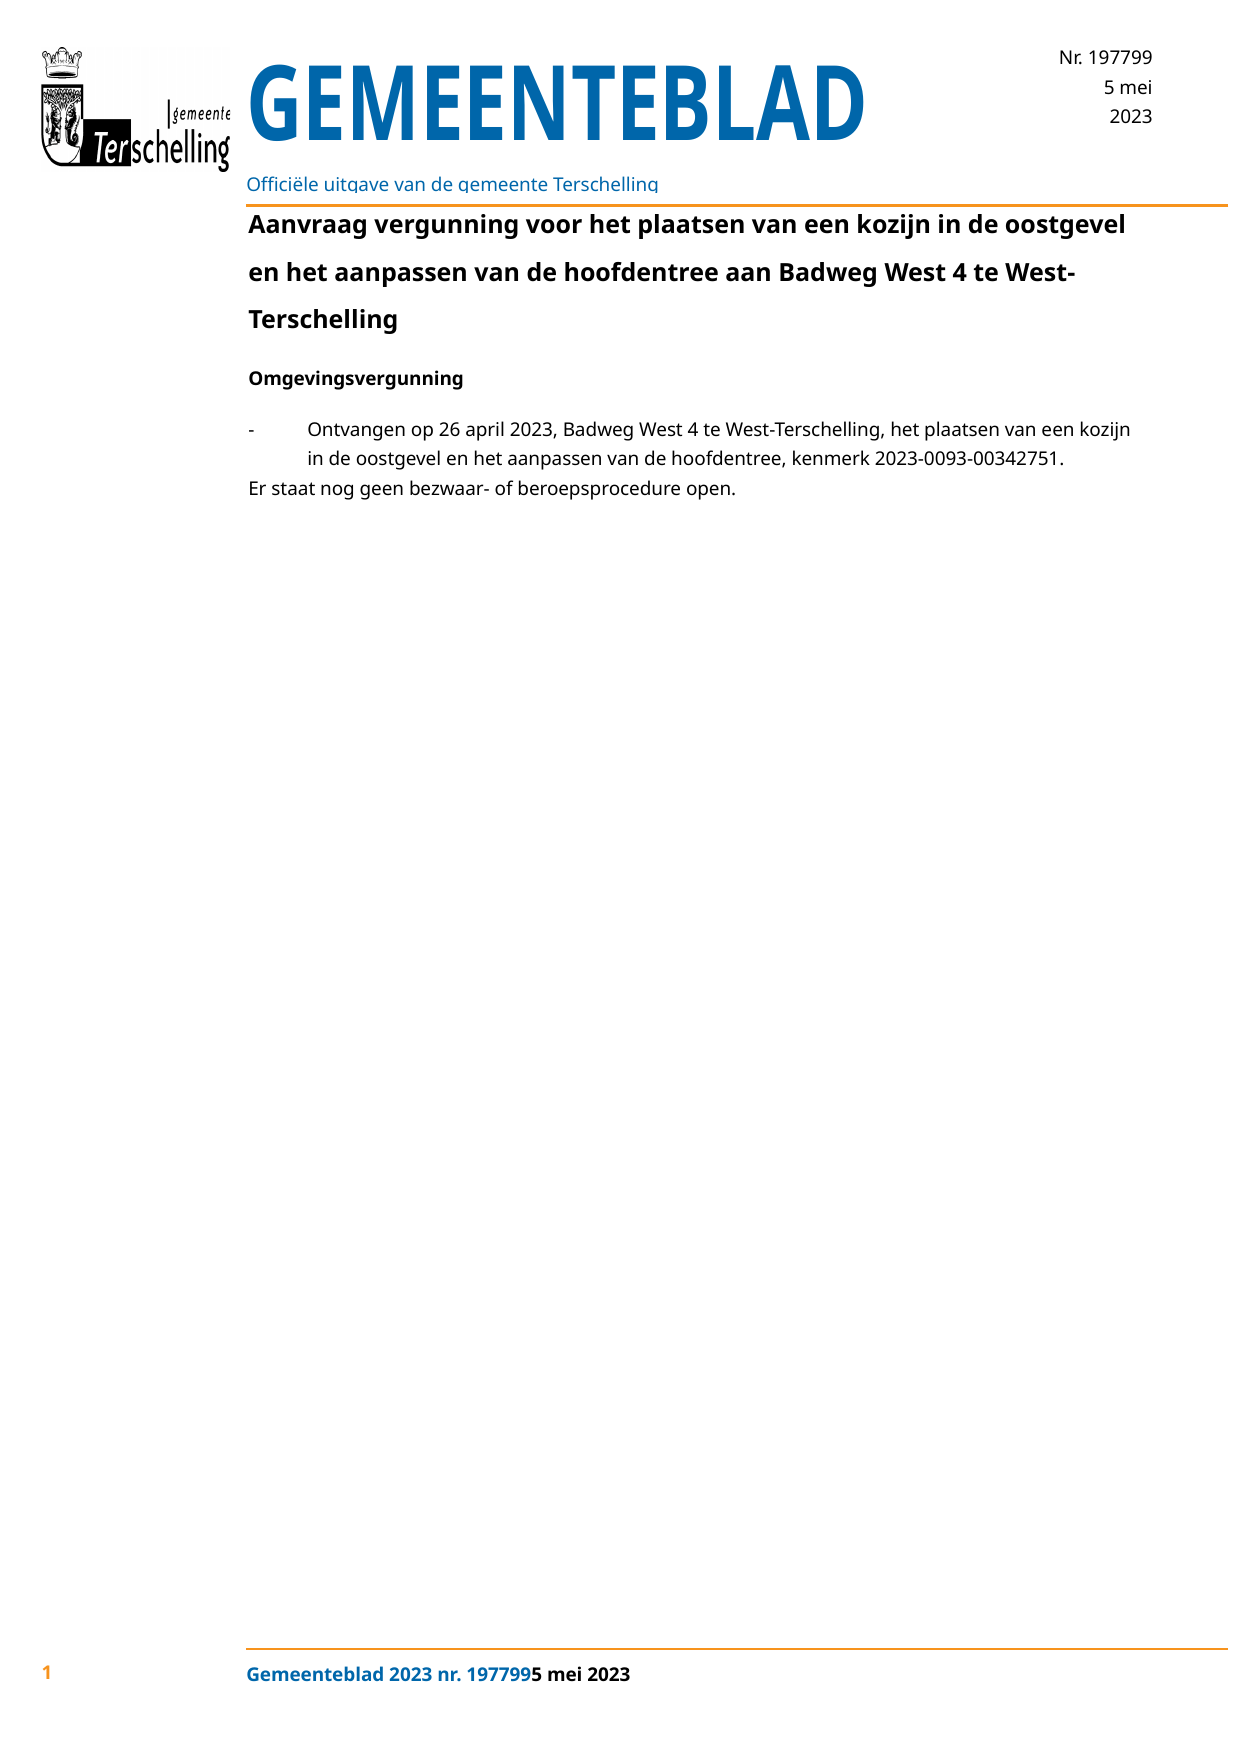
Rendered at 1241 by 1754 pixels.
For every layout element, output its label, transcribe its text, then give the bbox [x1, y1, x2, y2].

picture [41, 47, 231, 172]
text Er staat nog geen bezwaar- of beroepsprocedure open. [248, 475, 1152, 501]
text Aanvraag vergunning voor het plaatsen van een kozijn in de oostgevel en het aanpassen van de hoofdentree aan Badweg West 4 te West-Terschelling [248, 207, 1152, 336]
text Omgevingsvergunning [248, 366, 1152, 391]
list Ontvangen op 26 april 2023, Badweg West 4 te West-Terschelling, het plaatsen van een kozijn in de oostgevel en het aanpassen van de hoofdentree, kenmerk 2023-0093-00342751. [248, 416, 1152, 471]
